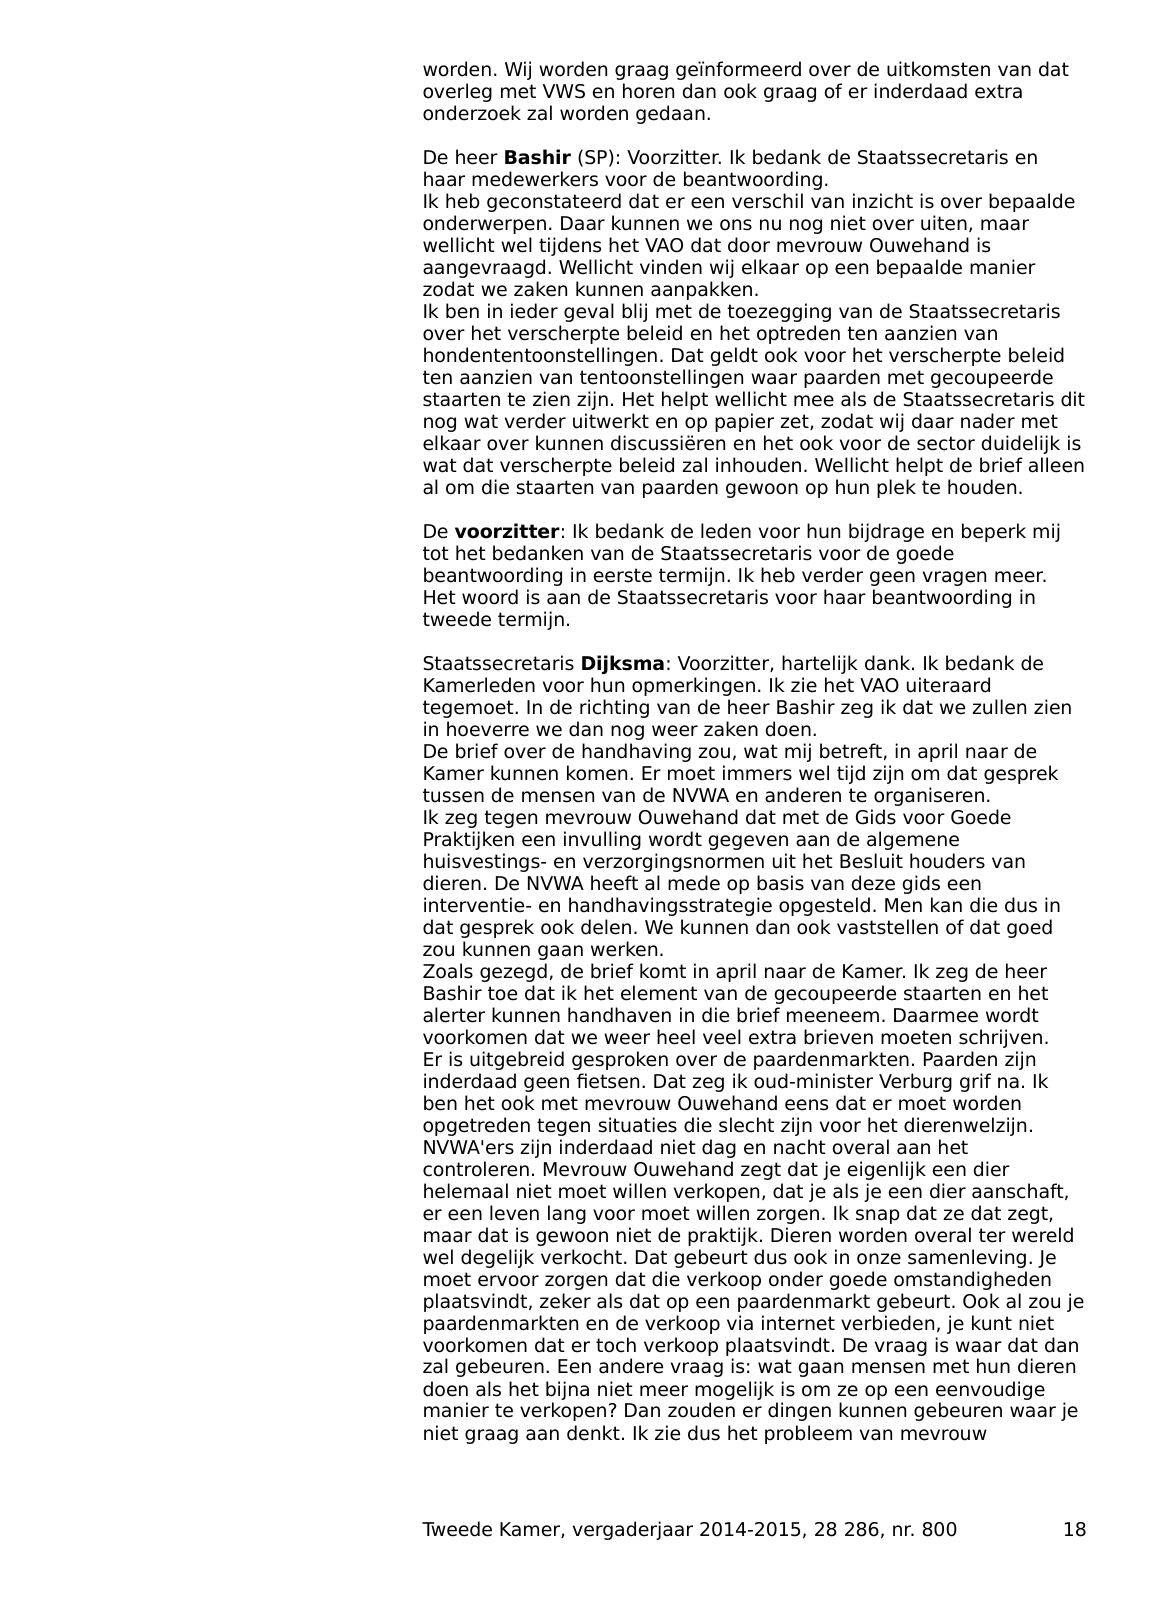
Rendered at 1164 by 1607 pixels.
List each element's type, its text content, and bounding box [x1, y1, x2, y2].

text De heer Bashir (SP): Voorzitter. Ik bedank de Staatssecretaris en haar medewerkers voor de beantwoording. [422, 147, 1087, 191]
text Zoals gezegd, de brief komt in april naar de Kamer. Ik zeg de heer Bashir toe dat ik het element van de gecoupeerde staarten en het alerter kunnen handhaven in die brief meeneem. Daarmee wordt voorkomen dat we weer heel veel extra brieven moeten schrijven. [422, 961, 1087, 1049]
text Staatssecretaris Dijksma: Voorzitter, hartelijk dank. Ik bedank de Kamerleden voor hun opmerkingen. Ik zie het VAO uiteraard tegemoet. In de richting van de heer Bashir zeg ik dat we zullen zien in hoeverre we dan nog weer zaken doen. [422, 653, 1087, 741]
text Ik heb geconstateerd dat er een verschil van inzicht is over bepaalde onderwerpen. Daar kunnen we ons nu nog niet over uiten, maar wellicht wel tijdens het VAO dat door mevrouw Ouwehand is aangevraagd. Wellicht vinden wij elkaar op een bepaalde manier zodat we zaken kunnen aanpakken. [422, 191, 1087, 301]
text worden. Wij worden graag geïnformeerd over de uitkomsten van dat overleg met VWS en horen dan ook graag of er inderdaad extra onderzoek zal worden gedaan. [422, 59, 1087, 125]
text Er is uitgebreid gesproken over de paardenmarkten. Paarden zijn inderdaad geen fietsen. Dat zeg ik oud-minister Verburg grif na. Ik ben het ook met mevrouw Ouwehand eens dat er moet worden opgetreden tegen situaties die slecht zijn voor het dierenwelzijn. NVWA'ers zijn inderdaad niet dag en nacht overal aan het controleren. Mevrouw Ouwehand zegt dat je eigenlijk een dier helemaal niet moet willen verkopen, dat je als je een dier aanschaft, er een leven lang voor moet willen zorgen. Ik snap dat ze dat zegt, maar dat is gewoon niet de praktijk. Dieren worden overal ter wereld wel degelijk verkocht. Dat gebeurt dus ook in onze samenleving. Je moet ervoor zorgen dat die verkoop onder goede omstandigheden plaatsvindt, zeker als dat op een paardenmarkt gebeurt. Ook al zou je paardenmarkten en de verkoop via internet verbieden, je kunt niet voorkomen dat er toch verkoop plaatsvindt. De vraag is waar dat dan zal gebeuren. Een andere vraag is: wat gaan mensen met hun dieren doen als het bijna niet meer mogelijk is om ze op een eenvoudige manier te verkopen? Dan zouden er dingen kunnen gebeuren waar je niet graag aan denkt. Ik zie dus het probleem van mevrouw [422, 1049, 1087, 1444]
text Ik zeg tegen mevrouw Ouwehand dat met de Gids voor Goede Praktijken een invulling wordt gegeven aan de algemene huisvestings- en verzorgingsnormen uit het Besluit houders van dieren. De NVWA heeft al mede op basis van deze gids een interventie- en handhavingsstrategie opgesteld. Men kan die dus in dat gesprek ook delen. We kunnen dan ook vaststellen of dat goed zou kunnen gaan werken. [422, 807, 1087, 961]
text De voorzitter: Ik bedank de leden voor hun bijdrage en beperk mij tot het bedanken van de Staatssecretaris voor de goede beantwoording in eerste termijn. Ik heb verder geen vragen meer. [422, 521, 1087, 587]
text Ik ben in ieder geval blij met de toezegging van de Staatssecretaris over het verscherpte beleid en het optreden ten aanzien van hondententoonstellingen. Dat geldt ook voor het verscherpte beleid ten aanzien van tentoonstellingen waar paarden met gecoupeerde staarten te zien zijn. Het helpt wellicht mee als de Staatssecretaris dit nog wat verder uitwerkt en op papier zet, zodat wij daar nader met elkaar over kunnen discussiëren en het ook voor de sector duidelijk is wat dat verscherpte beleid zal inhouden. Wellicht helpt de brief alleen al om die staarten van paarden gewoon op hun plek te houden. [422, 301, 1087, 499]
text Het woord is aan de Staatssecretaris voor haar beantwoording in tweede termijn. [422, 587, 1087, 631]
text De brief over de handhaving zou, wat mij betreft, in april naar de Kamer kunnen komen. Er moet immers wel tijd zijn om dat gesprek tussen de mensen van de NVWA en anderen te organiseren. [422, 741, 1087, 807]
